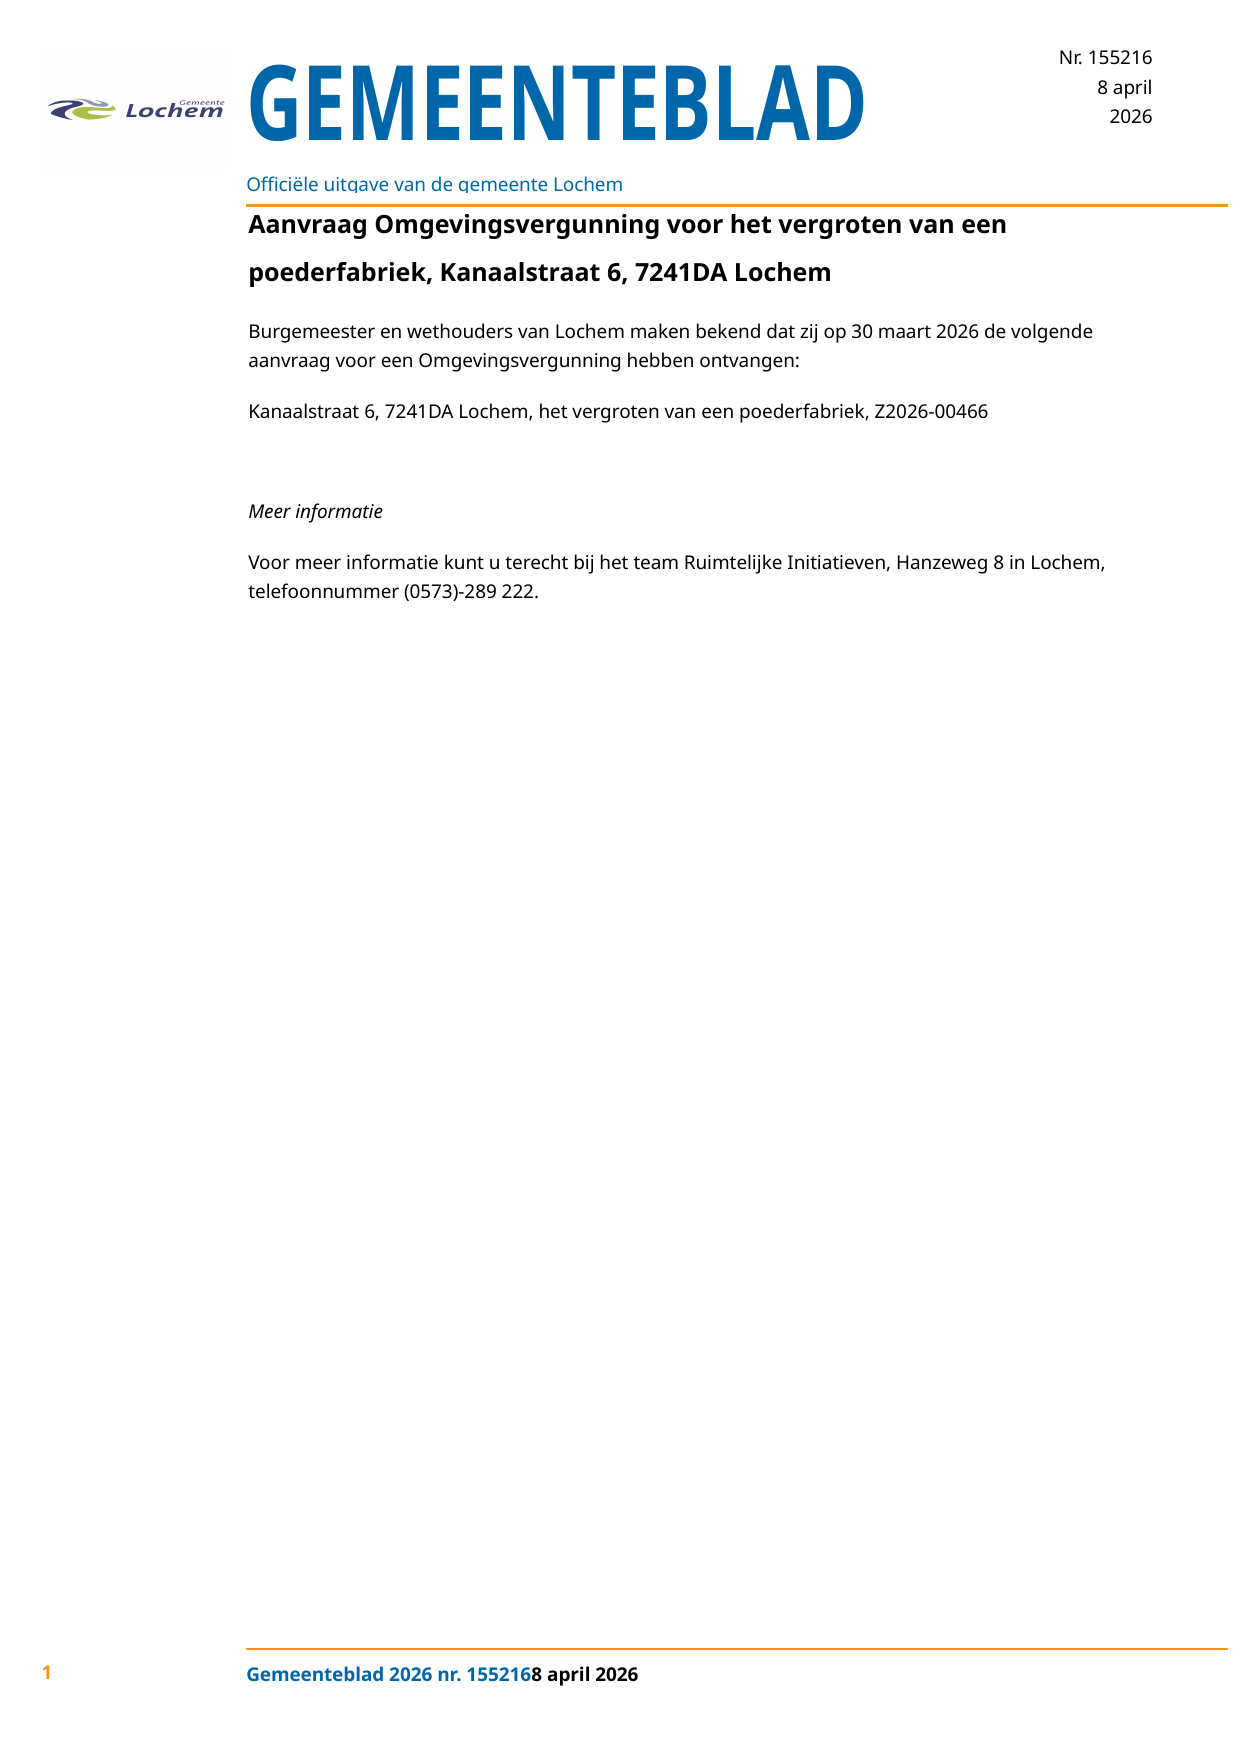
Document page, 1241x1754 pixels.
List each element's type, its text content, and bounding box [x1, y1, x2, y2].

text Aanvraag Omgevingsvergunning voor het vergroten van een poederfabriek, Kanaalstraat 6, 7241DA Lochem [248, 207, 1152, 288]
picture [41, 47, 231, 172]
text Meer informatie [248, 499, 1152, 524]
text Kanaalstraat 6, 7241DA Lochem, het vergroten van een poederfabriek, Z2026-00466 [248, 398, 1152, 424]
text Burgemeester en wethouders van Lochem maken bekend dat zij op 30 maart 2026 de volgende aanvraag voor een Omgevingsvergunning hebben ontvangen: [248, 318, 1152, 373]
text Voor meer informatie kunt u terecht bij het team Ruimtelijke Initiatieven, Hanzeweg 8 in Lochem, telefoonnummer (0573)-289 222. [248, 549, 1152, 604]
